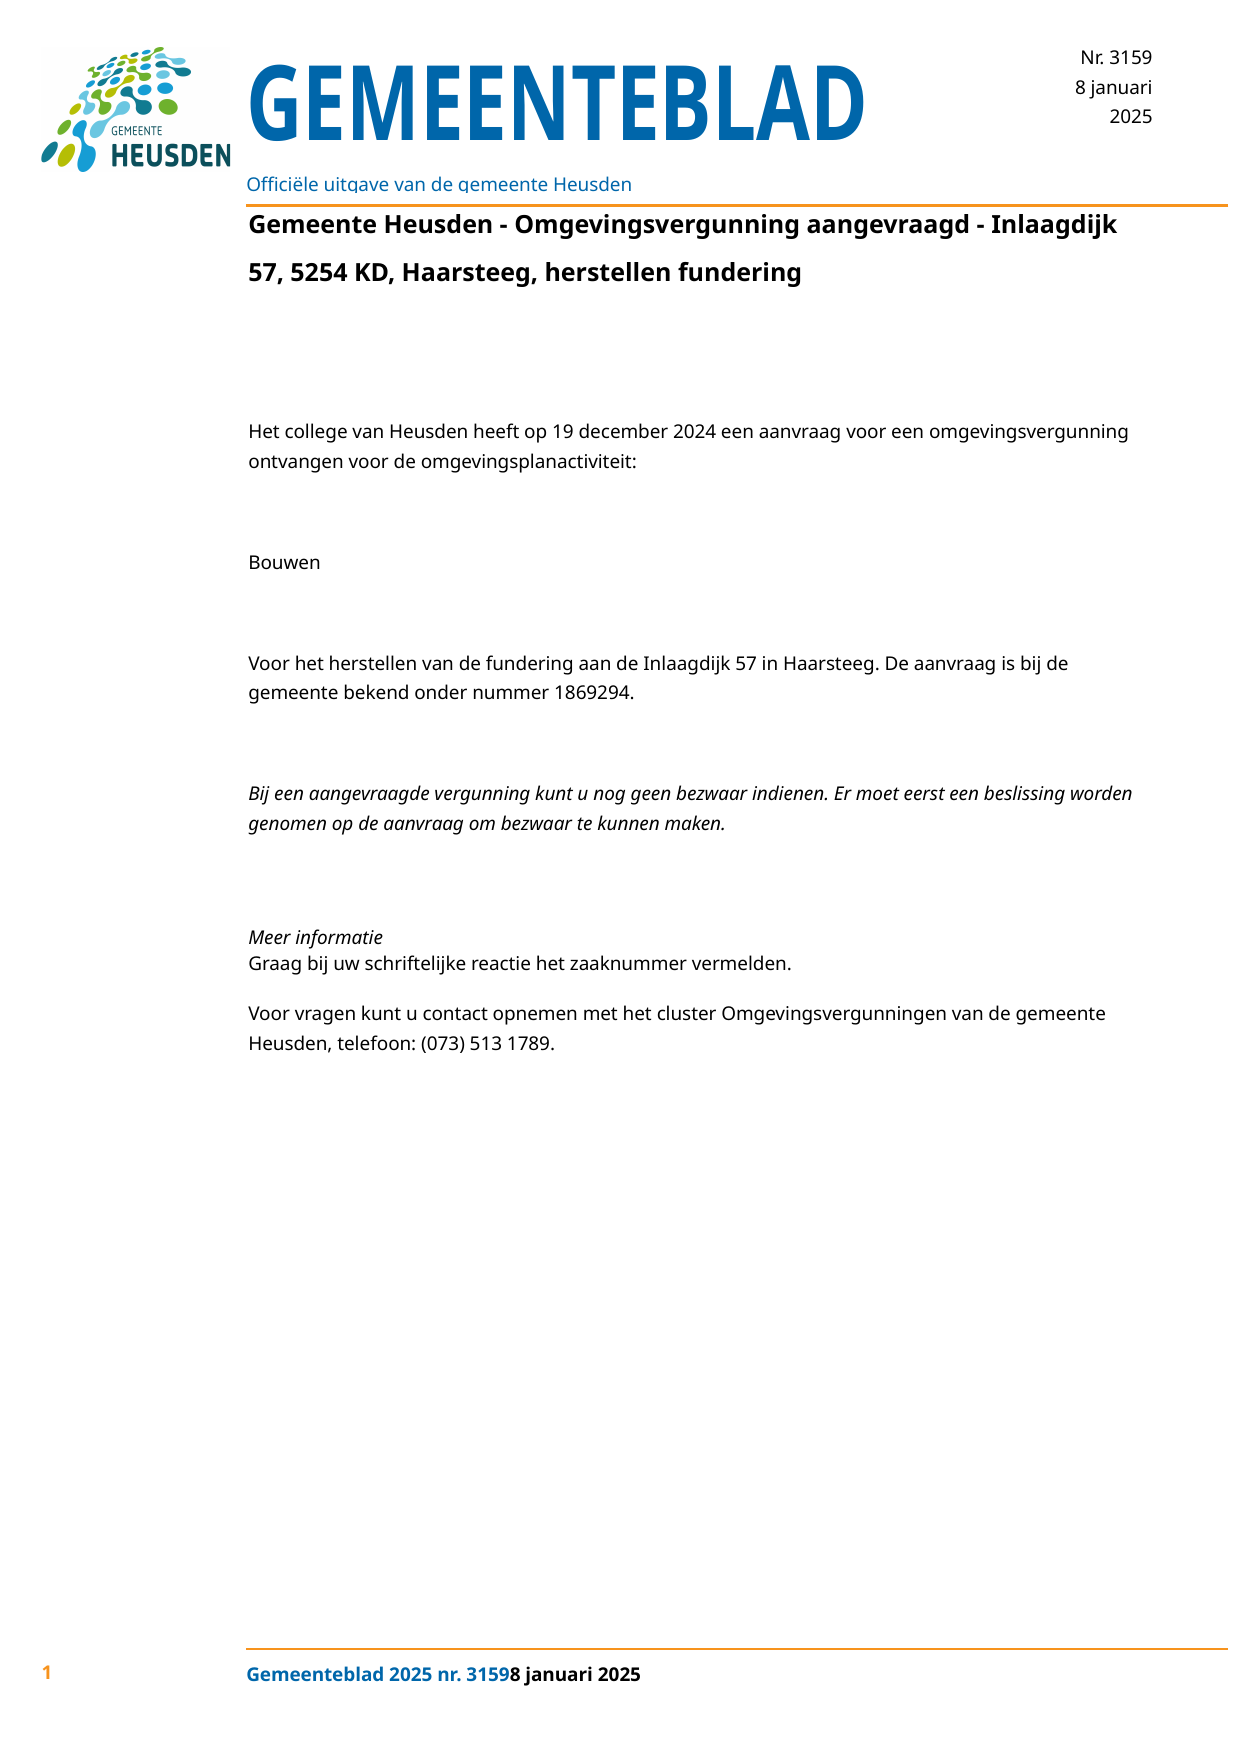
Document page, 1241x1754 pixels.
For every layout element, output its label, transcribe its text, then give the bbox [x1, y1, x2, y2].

text Gemeente Heusden - Omgevingsvergunning aangevraagd - Inlaagdijk 57, 5254 KD, Haarsteeg, herstellen fundering [248, 207, 1152, 288]
text Graag bij uw schriftelijke reactie het zaaknummer vermelden. [248, 950, 1152, 976]
picture [41, 47, 231, 172]
text Bouwen [248, 549, 1152, 575]
text Voor vragen kunt u contact opnemen met het cluster Omgevingsvergunningen van de gemeente Heusden, telefoon: (073) 513 1789. [248, 1001, 1152, 1056]
text Bij een aangevraagde vergunning kunt u nog geen bezwaar indienen. Er moet eerst een beslissing worden genomen op de aanvraag om bezwaar te kunnen maken. [248, 780, 1152, 836]
text Meer informatie [248, 924, 1152, 950]
text Het college van Heusden heeft op 19 december 2024 een aanvraag voor een omgevingsvergunning ontvangen voor de omgevingsplanactiviteit: [248, 419, 1152, 474]
text Voor het herstellen van de fundering aan de Inlaagdijk 57 in Haarsteeg. De aanvraag is bij de gemeente bekend onder nummer 1869294. [248, 650, 1152, 705]
